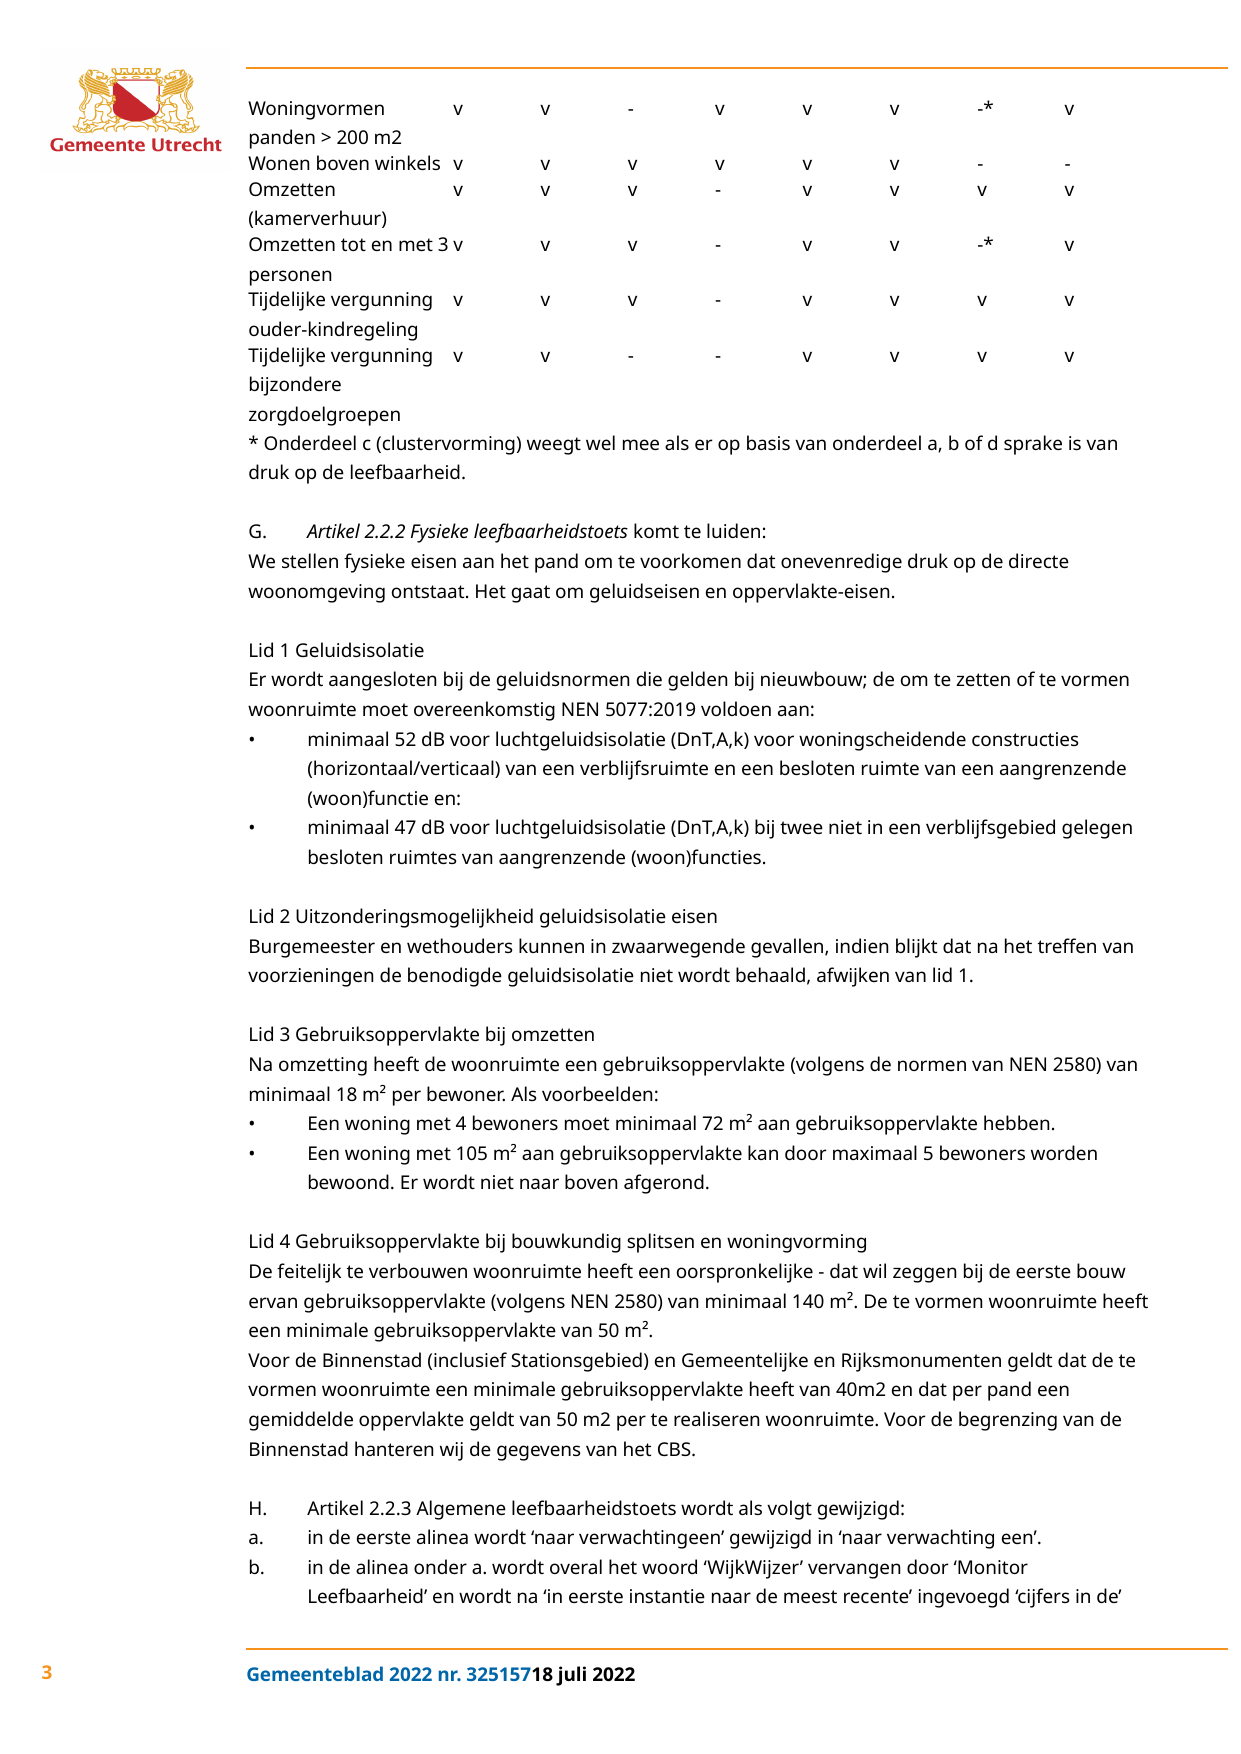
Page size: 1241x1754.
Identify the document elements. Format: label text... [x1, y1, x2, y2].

table_cell Tijdelijke vergunning bijzondere zorgdoelgroepen [248, 342, 453, 427]
text Burgemeester en wethouders kunnen in zwaarwegende gevallen, indien blijkt dat na het treffen van voorzieningen de benodigde geluidsisolatie niet wordt behaald, afwijken van lid 1. [248, 933, 1152, 988]
table_cell v [540, 286, 628, 342]
table_cell v [628, 231, 715, 286]
table_cell v [802, 231, 889, 286]
table_cell Woningvormen panden > 200 m2 [248, 95, 453, 150]
table_cell v [453, 176, 540, 231]
table_cell v [890, 342, 977, 427]
table_cell Tijdelijke vergunning ouder-kindregeling [248, 286, 453, 342]
table_cell v [540, 95, 628, 150]
table_cell Omzetten (kamerverhuur) [248, 176, 453, 231]
table_cell v [1064, 231, 1152, 286]
table_cell v [453, 150, 540, 176]
table_cell v [540, 176, 628, 231]
table_cell v [453, 231, 540, 286]
text We stellen fysieke eisen aan het pand om te voorkomen dat onevenredige druk op de directe woonomgeving ontstaat. Het gaat om geluidseisen en oppervlakte-eisen. [248, 548, 1152, 603]
text Er wordt aangesloten bij de geluidsnormen die gelden bij nieuwbouw; de om te zetten of te vormen woonruimte moet overeenkomstig NEN 5077:2019 voldoen aan: [248, 667, 1152, 722]
table_cell v [802, 176, 889, 231]
table_cell v [977, 286, 1064, 342]
table_cell v [1064, 286, 1152, 342]
text Lid 4 Gebruiksoppervlakte bij bouwkundig splitsen en woningvorming [248, 1229, 1152, 1254]
table_cell -* [977, 95, 1064, 150]
table_cell v [802, 286, 889, 342]
text * Onderdeel c (clustervorming) weegt wel mee als er op basis van onderdeel a, b of d sprake is van druk op de leefbaarheid. [248, 430, 1152, 485]
table_cell v [1064, 176, 1152, 231]
table_cell - [1064, 150, 1152, 176]
table_cell v [540, 150, 628, 176]
table_cell v [715, 95, 802, 150]
table_cell v [802, 342, 889, 427]
table_cell v [540, 231, 628, 286]
table_cell v [890, 176, 977, 231]
table_cell v [890, 231, 977, 286]
text Na omzetting heeft de woonruimte een gebruiksoppervlakte (volgens de normen van NEN 2580) van minimaal 18 m² per bewoner. Als voorbeelden: [248, 1051, 1152, 1106]
table_cell v [628, 176, 715, 231]
table_cell - [715, 286, 802, 342]
table_cell v [1064, 95, 1152, 150]
list Artikel 2.2.3 Algemene leefbaarheidstoets wordt als volgt gewijzigd: [248, 1495, 1152, 1521]
list Een woning met 105 m² aan gebruiksoppervlakte kan door maximaal 5 bewoners worden bewoond. Er wordt niet naar boven afgerond. [248, 1140, 1152, 1195]
table_cell v [628, 286, 715, 342]
table_cell v [453, 286, 540, 342]
list in de alinea onder a. wordt overal het woord ‘WijkWijzer’ vervangen door ‘Monitor Leefbaarheid’ en wordt na ‘in eerste instantie naar de meest recente’ ingevoegd ‘cijfers in de’ [248, 1554, 1152, 1609]
table_cell v [1064, 342, 1152, 427]
text Lid 3 Gebruiksoppervlakte bij omzetten [248, 1022, 1152, 1047]
table_cell - [715, 231, 802, 286]
table_cell v [802, 150, 889, 176]
list Een woning met 4 bewoners moet minimaal 72 m² aan gebruiksoppervlakte hebben. [248, 1110, 1152, 1136]
text Lid 2 Uitzonderingsmogelijkheid geluidsisolatie eisen [248, 903, 1152, 929]
table_cell v [890, 286, 977, 342]
table_cell - [715, 176, 802, 231]
table_cell v [628, 150, 715, 176]
text Voor de Binnenstad (inclusief Stationsgebied) en Gemeentelijke en Rijksmonumenten geldt dat de te vormen woonruimte een minimale gebruiksoppervlakte heeft van 40m2 en dat per pand een gemiddelde oppervlakte geldt van 50 m2 per te realiseren woonruimte. Voor de begrenzing van de Binnenstad hanteren wij de gegevens van het CBS. [248, 1347, 1152, 1461]
table_cell - [977, 150, 1064, 176]
table_cell Wonen boven winkels [248, 150, 453, 176]
table_cell v [890, 150, 977, 176]
table_cell v [715, 150, 802, 176]
table_cell - [628, 95, 715, 150]
table_cell v [977, 176, 1064, 231]
table_cell v [802, 95, 889, 150]
list minimaal 47 dB voor luchtgeluidsisolatie (DnT,A,k) bij twee niet in een verblijfsgebied gelegen besloten ruimtes van aangrenzende (woon)functies. [248, 814, 1152, 870]
table_cell v [453, 342, 540, 427]
table_cell Omzetten tot en met 3 personen [248, 231, 453, 286]
list Artikel 2.2.2 Fysieke leefbaarheidstoets komt te luiden: [248, 519, 1152, 544]
list in de eerste alinea wordt ‘naar verwachtingeen’ gewijzigd in ‘naar verwachting een’. [248, 1524, 1152, 1550]
text Lid 1 Geluidsisolatie [248, 637, 1152, 663]
table_cell - [628, 342, 715, 427]
table_cell v [453, 95, 540, 150]
table_cell v [890, 95, 977, 150]
table_cell -* [977, 231, 1064, 286]
table_cell v [977, 342, 1064, 427]
table_cell v [540, 342, 628, 427]
list minimaal 52 dB voor luchtgeluidsisolatie (DnT,A,k) voor woningscheidende constructies (horizontaal/verticaal) van een verblijfsruimte en een besloten ruimte van een aangrenzende (woon)functie en: [248, 726, 1152, 811]
text De feitelijk te verbouwen woonruimte heeft een oorspronkelijke - dat wil zeggen bij de eerste bouw ervan gebruiksoppervlakte (volgens NEN 2580) van minimaal 140 m². De te vormen woonruimte heeft een minimale gebruiksoppervlakte van 50 m². [248, 1258, 1152, 1343]
table_cell - [715, 342, 802, 427]
picture [41, 47, 231, 172]
